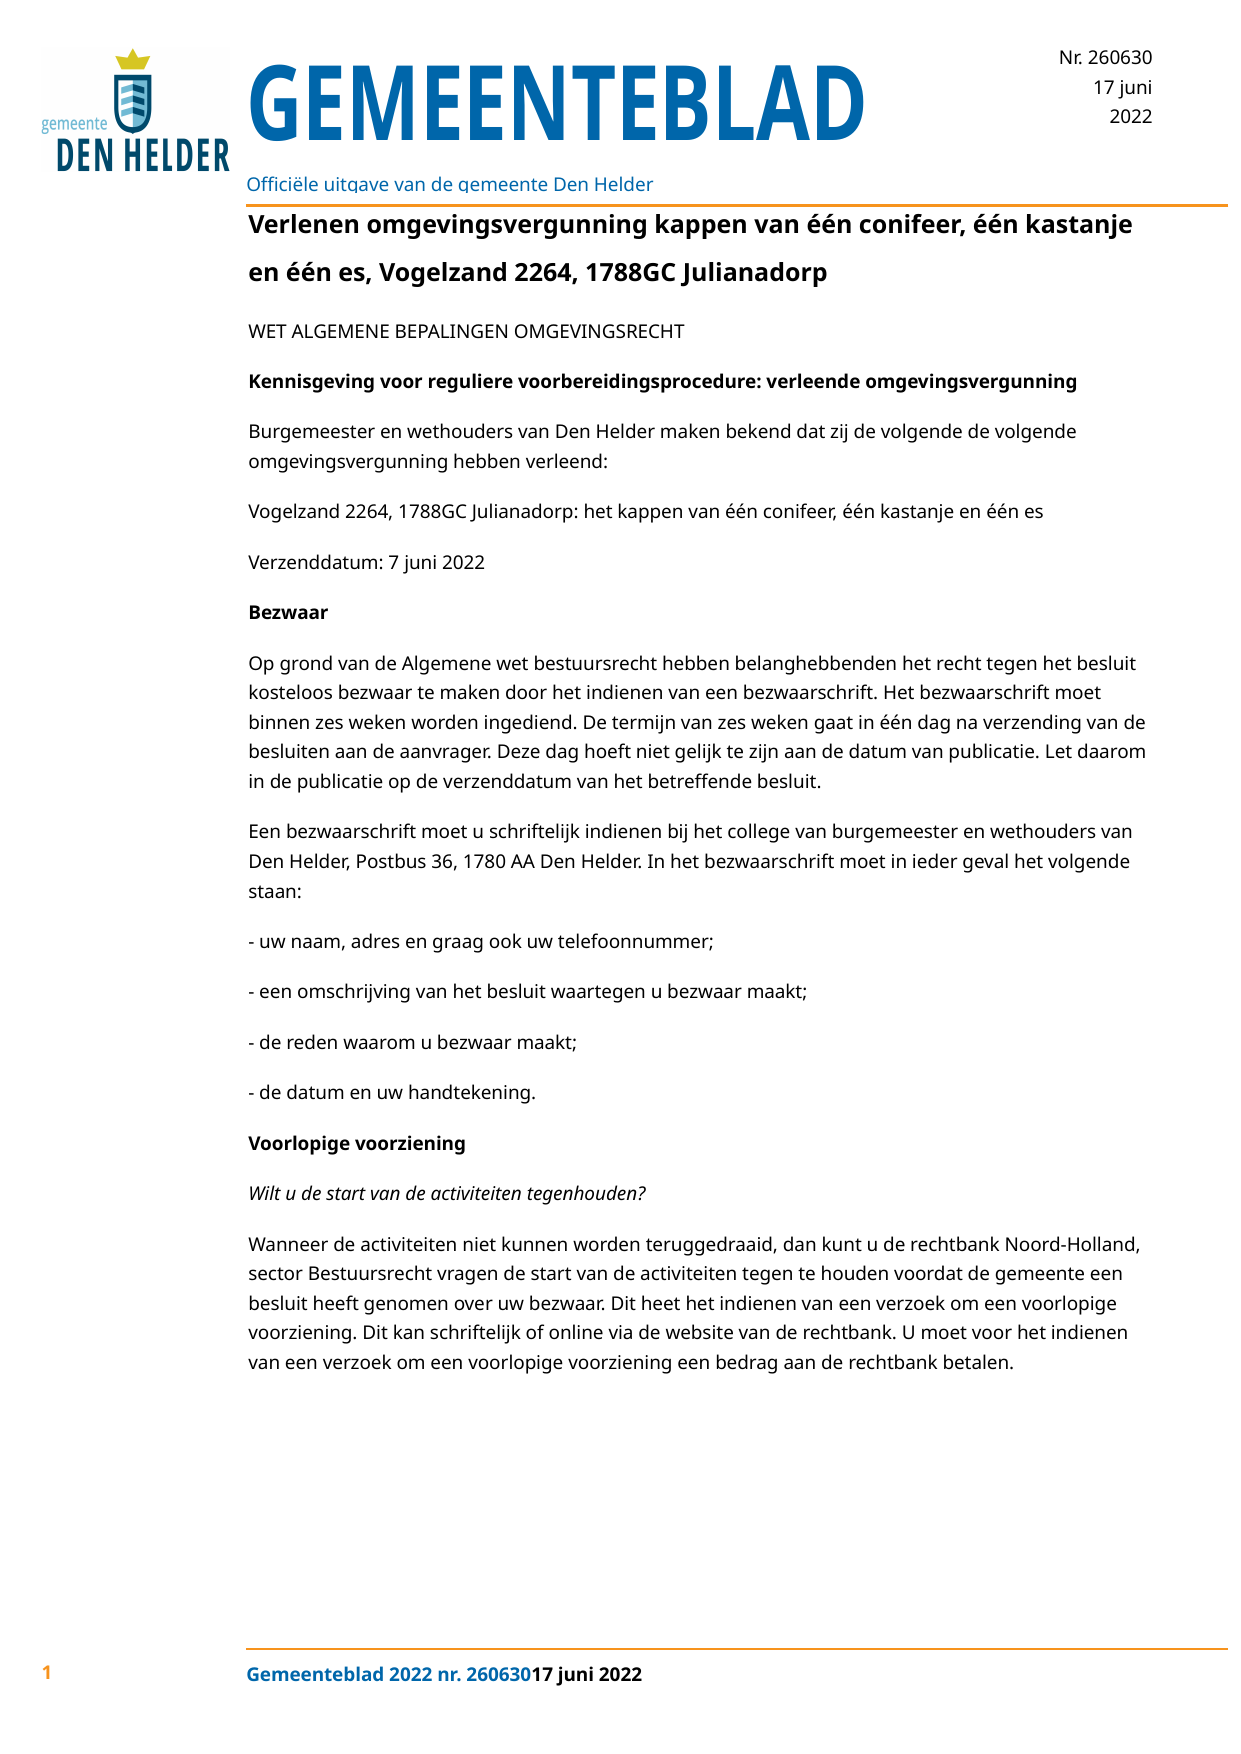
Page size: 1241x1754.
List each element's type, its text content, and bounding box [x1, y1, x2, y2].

text Wilt u de start van de activiteiten tegenhouden? [248, 1180, 1152, 1206]
text Verlenen omgevingsvergunning kappen van één conifeer, één kastanje en één es, Vogelzand 2264, 1788GC Julianadorp [248, 207, 1152, 288]
text Op grond van de Algemene wet bestuursrecht hebben belanghebbenden het recht tegen het besluit kosteloos bezwaar te maken door het indienen van een bezwaarschrift. Het bezwaarschrift moet binnen zes weken worden ingediend. De termijn van zes weken gaat in één dag na verzending van de besluiten aan de aanvrager. Deze dag hoeft niet gelijk te zijn aan de datum van publicatie. Let daarom in de publicatie op de verzenddatum van het betreffende besluit. [248, 650, 1152, 794]
picture [182, 144, 187, 165]
text Bezwaar [248, 599, 1152, 625]
text Een bezwaarschrift moet u schriftelijk indienen bij het college van burgemeester en wethouders van Den Helder, Postbus 36, 1780 AA Den Helder. In het bezwaarschrift moet in ieder geval het volgende staan: [248, 819, 1152, 904]
picture [63, 144, 68, 165]
text - een omschrijving van het besluit waartegen u bezwaar maakt; [248, 979, 1152, 1004]
picture [220, 160, 224, 172]
text Wanneer de activiteiten niet kunnen worden teruggedraaid, dan kunt u de rechtbank Noord-Holland, sector Bestuursrecht vragen de start van de activiteiten tegen te houden voordat de gemeente een besluit heeft genomen over uw bezwaar. Dit heet het indienen van een verzoek om een voorlopige voorziening. Dit kan schriftelijk of online via de website van de rechtbank. U moet voor het indienen van een verzoek om een voorlopige voorziening een bedrag aan de rechtbank betalen. [248, 1231, 1152, 1375]
text Vogelzand 2264, 1788GC Julianadorp: het kappen van één conifeer, één kastanje en één es [248, 499, 1152, 524]
text Kennisgeving voor reguliere voorbereidingsprocedure: verleende omgevingsvergunning [248, 368, 1152, 394]
text Voorlopige voorziening [248, 1130, 1152, 1156]
text WET ALGEMENE BEPALINGEN OMGEVINGSRECHT [248, 318, 1152, 344]
picture [41, 47, 231, 172]
text Verzenddatum: 7 juni 2022 [248, 549, 1152, 575]
text - de reden waarom u bezwaar maakt; [248, 1029, 1152, 1055]
text Burgemeester en wethouders van Den Helder maken bekend dat zij de volgende de volgende omgevingsvergunning hebben verleend: [248, 419, 1152, 474]
picture [130, 157, 135, 172]
picture [100, 154, 106, 172]
text - de datum en uw handtekening. [248, 1079, 1152, 1105]
text - uw naam, adres en graag ook uw telefoonnummer; [248, 928, 1152, 954]
